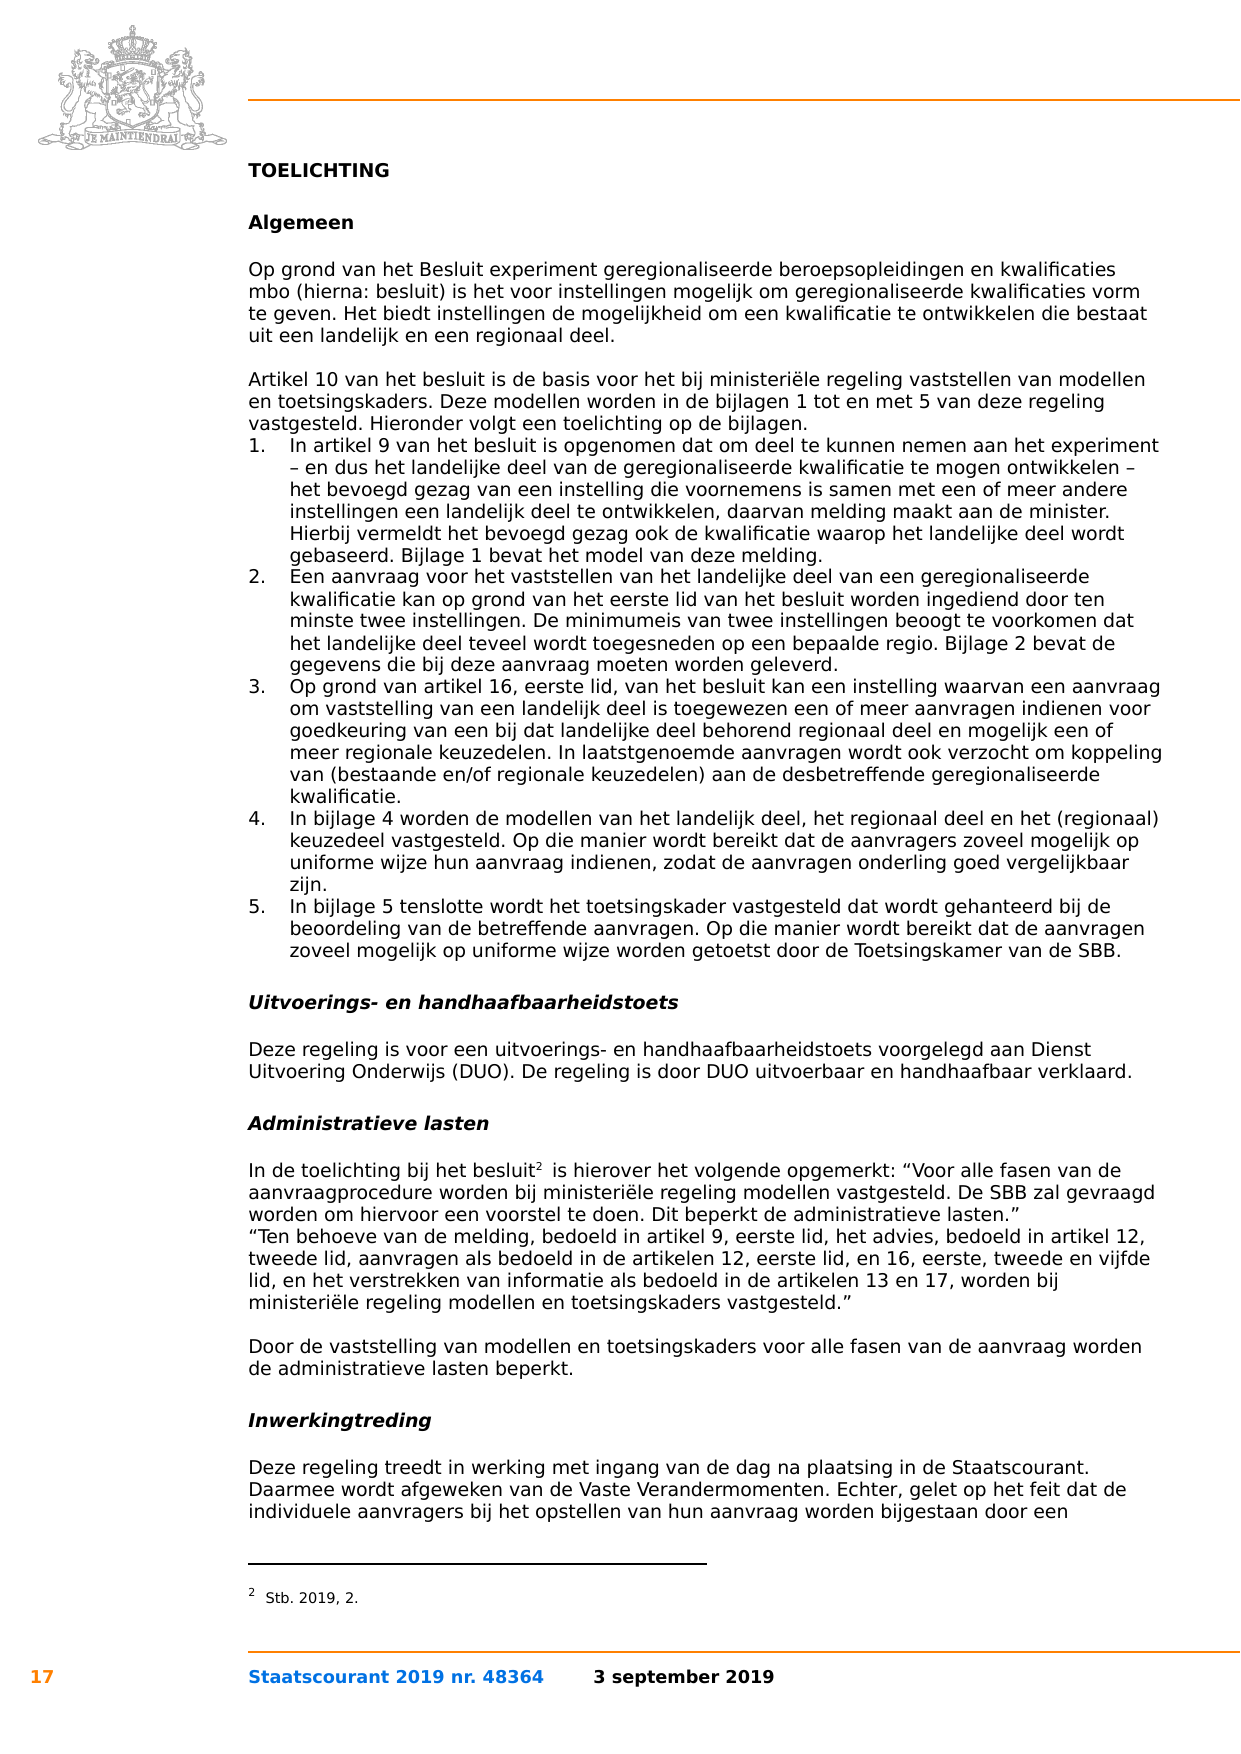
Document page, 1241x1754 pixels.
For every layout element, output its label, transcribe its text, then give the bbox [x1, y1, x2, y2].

text Deze regeling is voor een uitvoerings- en handhaafbaarheidstoets voorgelegd aan Dienst Uitvoering Onderwijs (DUO). De regeling is door DUO uitvoerbaar en handhaafbaar verklaard. [248, 1039, 1163, 1083]
text Op grond van het Besluit experiment geregionaliseerde beroepsopleidingen en kwalificaties mbo (hierna: besluit) is het voor instellingen mogelijk om geregionaliseerde kwalificaties vorm te geven. Het biedt instellingen de mogelijkheid om een kwalificatie te ontwikkelen die bestaat uit een landelijk en een regionaal deel. [248, 259, 1163, 347]
text “Ten behoeve van de melding, bedoeld in artikel 9, eerste lid, het advies, bedoeld in artikel 12, tweede lid, aanvragen als bedoeld in de artikelen 12, eerste lid, en 16, eerste, tweede en vijfde lid, en het verstrekken van informatie als bedoeld in de artikelen 13 en 17, worden bij ministeriële regeling modellen en toetsingskaders vastgesteld.” [248, 1226, 1163, 1314]
picture [38, 25, 227, 150]
subtitle Administratieve lasten [248, 1113, 1163, 1135]
text 2. Een aanvraag voor het vaststellen van het landelijke deel van een geregionaliseerde kwalificatie kan op grond van het eerste lid van het besluit worden ingediend door ten minste twee instellingen. De minimumeis van twee instellingen beoogt te voorkomen dat het landelijke deel teveel wordt toegesneden op een bepaalde regio. Bijlage 2 bevat de gegevens die bij deze aanvraag moeten worden geleverd. [248, 566, 1163, 676]
text In de toelichting bij het besluit is hierover het volgende opgemerkt: “Voor alle fasen van de aanvraagprocedure worden bij ministeriële regeling modellen vastgesteld. De SBB zal gevraagd worden om hiervoor een voorstel te doen. Dit beperkt de administratieve lasten.” [248, 1160, 1163, 1226]
subtitle Uitvoerings- en handhaafbaarheidstoets [248, 992, 1163, 1014]
subtitle Inwerkingtreding [248, 1410, 1163, 1432]
text 5. In bijlage 5 tenslotte wordt het toetsingskader vastgesteld dat wordt gehanteerd bij de beoordeling van de betreffende aanvragen. Op die manier wordt bereikt dat de aanvragen zoveel mogelijk op uniforme wijze worden getoetst door de Toetsingskamer van de SBB. [248, 896, 1163, 962]
text 3. Op grond van artikel 16, eerste lid, van het besluit kan een instelling waarvan een aanvraag om vaststelling van een landelijk deel is toegewezen een of meer aanvragen indienen voor goedkeuring van een bij dat landelijke deel behorend regionaal deel en mogelijk een of meer regionale keuzedelen. In laatstgenoemde aanvragen wordt ook verzocht om koppeling van (bestaande en/of regionale keuzedelen) aan de desbetreffende geregionaliseerde kwalificatie. [248, 676, 1163, 808]
text 1. In artikel 9 van het besluit is opgenomen dat om deel te kunnen nemen aan het experiment – en dus het landelijke deel van de geregionaliseerde kwalificatie te mogen ontwikkelen – het bevoegd gezag van een instelling die voornemens is samen met een of meer andere instellingen een landelijk deel te ontwikkelen, daarvan melding maakt aan de minister. Hierbij vermeldt het bevoegd gezag ook de kwalificatie waarop het landelijke deel wordt gebaseerd. Bijlage 1 bevat het model van deze melding. [248, 434, 1163, 566]
text 4. In bijlage 4 worden de modellen van het landelijk deel, het regionaal deel en het (regionaal) keuzedeel vastgesteld. Op die manier wordt bereikt dat de aanvragers zoveel mogelijk op uniforme wijze hun aanvraag indienen, zodat de aanvragen onderling goed vergelijkbaar zijn. [248, 808, 1163, 896]
subtitle TOELICHTING [248, 160, 1163, 182]
subtitle Algemeen [248, 212, 1163, 234]
text Door de vaststelling van modellen en toetsingskaders voor alle fasen van de aanvraag worden de administratieve lasten beperkt. [248, 1336, 1163, 1380]
text Stb. 2019, 2. [248, 1586, 1163, 1608]
text Deze regeling treedt in werking met ingang van de dag na plaatsing in de Staatscourant. Daarmee wordt afgeweken van de Vaste Verandermomenten. Echter, gelet op het feit dat de individuele aanvragers bij het opstellen van hun aanvraag worden bijgestaan door een [248, 1457, 1163, 1523]
text Artikel 10 van het besluit is de basis voor het bij ministeriële regeling vaststellen van modellen en toetsingskaders. Deze modellen worden in de bijlagen 1 tot en met 5 van deze regeling vastgesteld. Hieronder volgt een toelichting op de bijlagen. [248, 369, 1163, 434]
